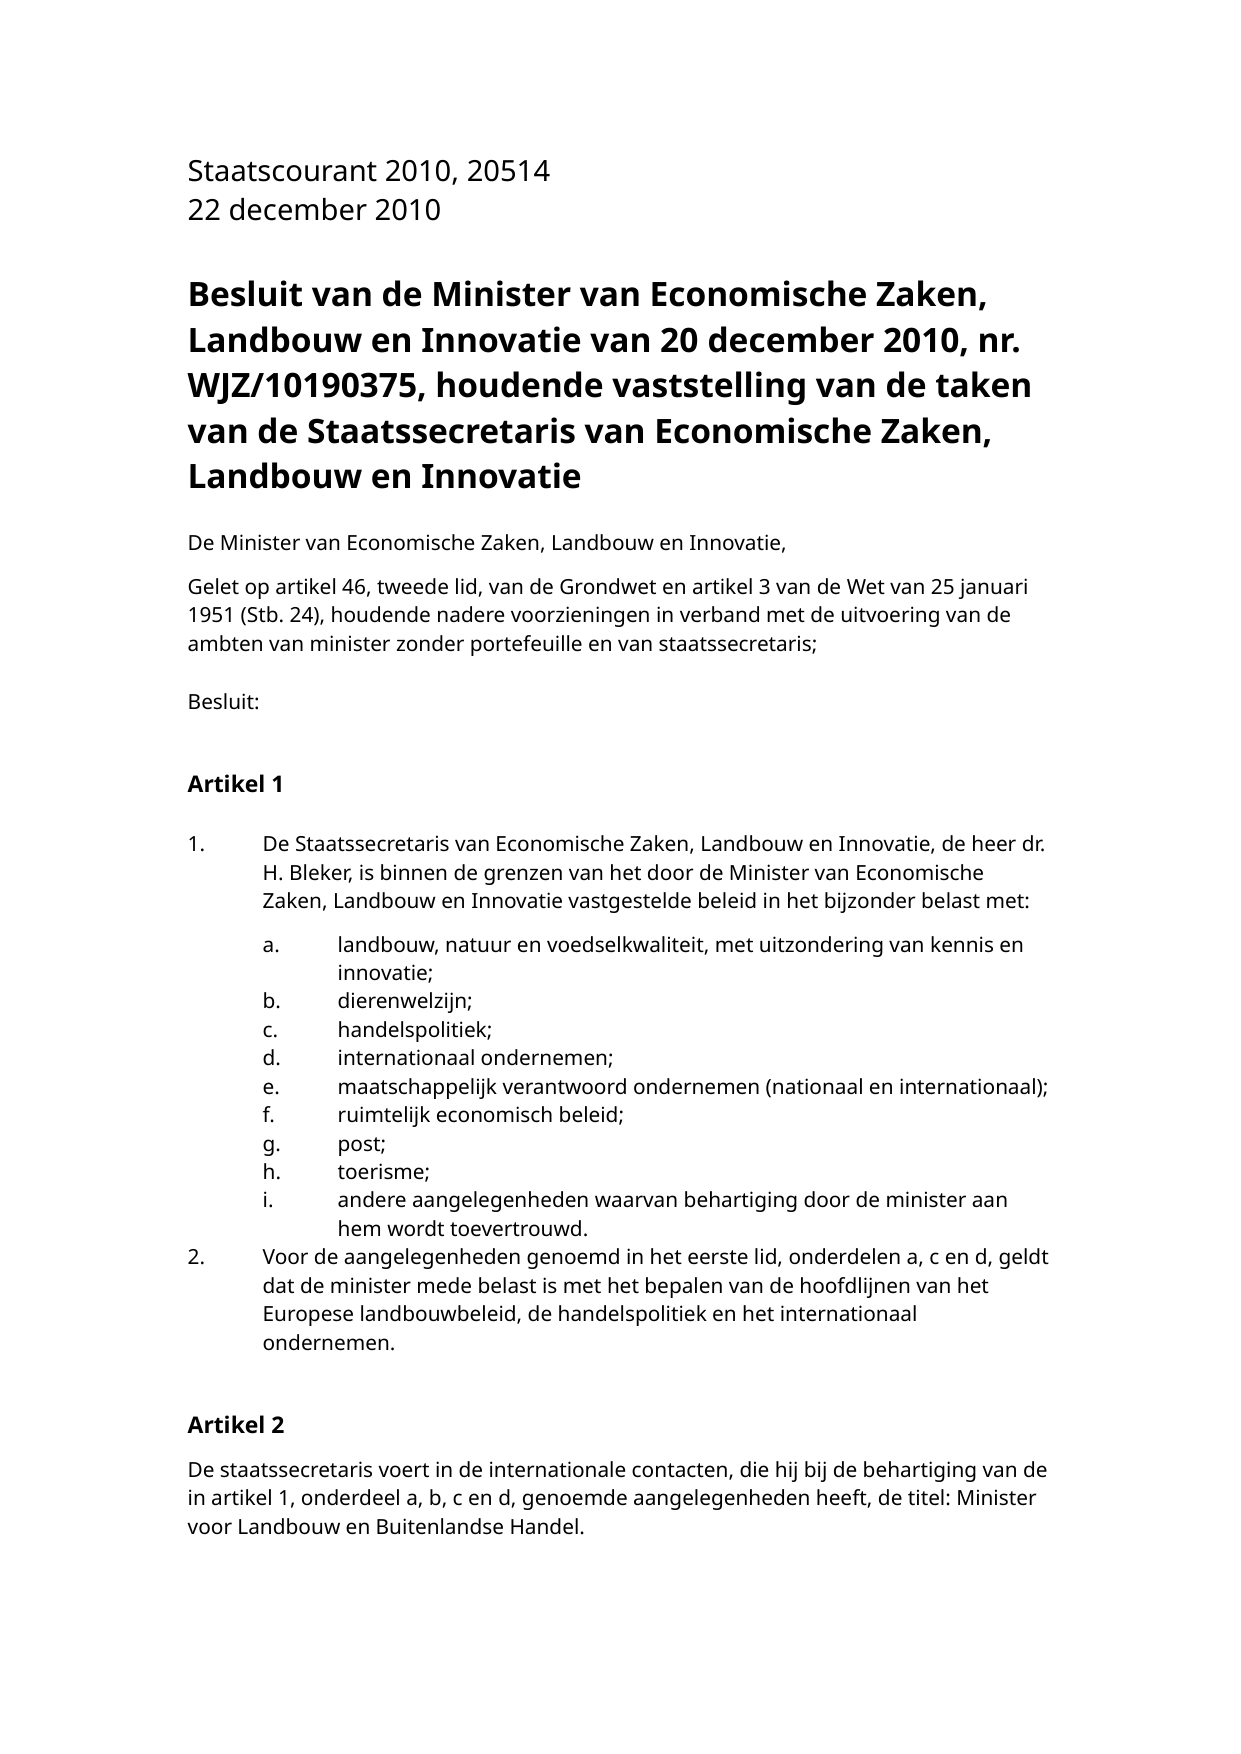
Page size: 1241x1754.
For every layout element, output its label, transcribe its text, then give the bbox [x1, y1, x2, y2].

list dierenwelzijn; [262, 987, 1053, 1015]
subtitle Artikel 1 [187, 768, 1053, 799]
text De staatssecretaris voert in de internationale contacten, die hij bij de behartiging van de in artikel 1, onderdeel a, b, c en d, genoemde aangelegenheden heeft, de titel: Minister voor Landbouw en Buitenlandse Handel. [187, 1455, 1053, 1540]
text 22 december 2010 [187, 190, 1053, 229]
list maatschappelijk verantwoord ondernemen (nationaal en internationaal); [262, 1072, 1053, 1100]
text Gelet op artikel 46, tweede lid, van de Grondwet en artikel 3 van de Wet van 25 januari 1951 (Stb. 24), houdende nadere voorzieningen in verband met de uitvoering van de ambten van minister zonder portefeuille en van staatssecretaris; [187, 572, 1053, 657]
text Besluit: [187, 687, 1053, 716]
text De Minister van Economische Zaken, Landbouw en Innovatie, [187, 528, 1053, 557]
subtitle Besluit van de Minister van Economische Zaken, Landbouw en Innovatie van 20 december 2010, nr. WJZ/10190375, houdende vaststelling van de taken van de Staatssecretaris van Economische Zaken, Landbouw en Innovatie [187, 271, 1053, 498]
list landbouw, natuur en voedselkwaliteit, met uitzondering van kennis en innovatie; [262, 930, 1053, 987]
list handelspolitiek; [262, 1015, 1053, 1043]
list ruimtelijk economisch beleid; [262, 1100, 1053, 1129]
subtitle Artikel 2 [187, 1409, 1053, 1440]
list internationaal ondernemen; [262, 1043, 1053, 1072]
list andere aangelegenheden waarvan behartiging door de minister aan hem wordt toevertrouwd. [262, 1186, 1053, 1242]
list post; [262, 1129, 1053, 1157]
list toerisme; [262, 1157, 1053, 1186]
text Staatscourant 2010, 20514 [187, 150, 1053, 190]
list Voor de aangelegenheden genoemd in het eerste lid, onderdelen a, c en d, geldt dat de minister mede belast is met het bepalen van de hoofdlijnen van het Europese landbouwbeleid, de handelspolitiek en het internationaal ondernemen. [187, 1242, 1053, 1356]
list De Staatssecretaris van Economische Zaken, Landbouw en Innovatie, de heer dr. H. Bleker, is binnen de grenzen van het door de Minister van Economische Zaken, Landbouw en Innovatie vastgestelde beleid in het bijzonder belast met: [187, 829, 1053, 915]
